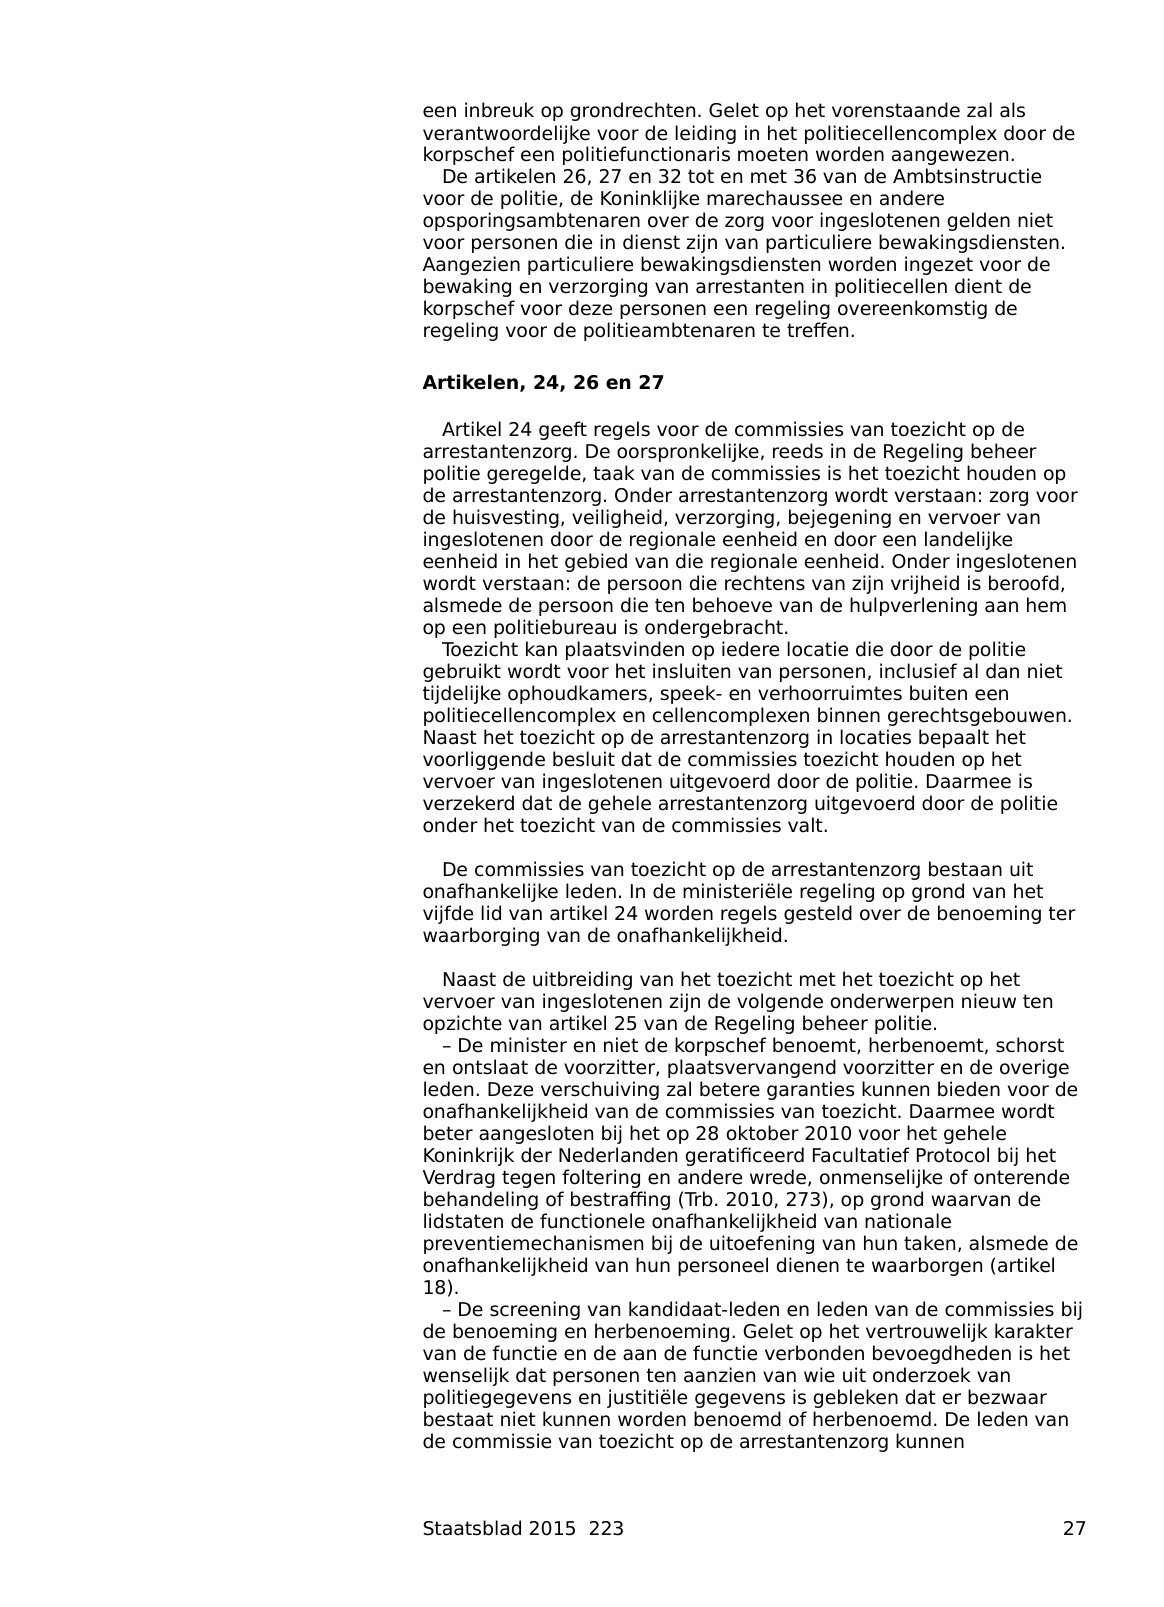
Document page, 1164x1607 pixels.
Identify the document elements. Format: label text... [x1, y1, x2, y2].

subtitle Artikelen, 24, 26 en 27 [422, 372, 1087, 394]
text – De screening van kandidaat-leden en leden van de commissies bij de benoeming en herbenoeming. Gelet op het vertrouwelijk karakter van de functie en de aan de functie verbonden bevoegdheden is het wenselijk dat personen ten aanzien van wie uit onderzoek van politiegegevens en justitiële gegevens is gebleken dat er bezwaar bestaat niet kunnen worden benoemd of herbenoemd. De leden van de commissie van toezicht op de arrestantenzorg kunnen [422, 1299, 1087, 1453]
text Toezicht kan plaatsvinden op iedere locatie die door de politie gebruikt wordt voor het insluiten van personen, inclusief al dan niet tijdelijke ophoudkamers, speek- en verhoorruimtes buiten een politiecellencomplex en cellencomplexen binnen gerechtsgebouwen. Naast het toezicht op de arrestantenzorg in locaties bepaalt het voorliggende besluit dat de commissies toezicht houden op het vervoer van ingeslotenen uitgevoerd door de politie. Daarmee is verzekerd dat de gehele arrestantenzorg uitgevoerd door de politie onder het toezicht van de commissies valt. [422, 639, 1087, 837]
text een inbreuk op grondrechten. Gelet op het vorenstaande zal als verantwoordelijke voor de leiding in het politiecellencomplex door de korpschef een politiefunctionaris moeten worden aangewezen. [422, 100, 1087, 166]
text Artikel 24 geeft regels voor de commissies van toezicht op de arrestantenzorg. De oorspronkelijke, reeds in de Regeling beheer politie geregelde, taak van de commissies is het toezicht houden op de arrestantenzorg. Onder arrestantenzorg wordt verstaan: zorg voor de huisvesting, veiligheid, verzorging, bejegening en vervoer van ingeslotenen door de regionale eenheid en door een landelijke eenheid in het gebied van die regionale eenheid. Onder ingeslotenen wordt verstaan: de persoon die rechtens van zijn vrijheid is beroofd, alsmede de persoon die ten behoeve van de hulpverlening aan hem op een politiebureau is ondergebracht. [422, 419, 1087, 639]
text De commissies van toezicht op de arrestantenzorg bestaan uit onafhankelijke leden. In de ministeriële regeling op grond van het vijfde lid van artikel 24 worden regels gesteld over de benoeming ter waarborging van de onafhankelijkheid. [422, 859, 1087, 947]
text – De minister en niet de korpschef benoemt, herbenoemt, schorst en ontslaat de voorzitter, plaatsvervangend voorzitter en de overige leden. Deze verschuiving zal betere garanties kunnen bieden voor de onafhankelijkheid van de commissies van toezicht. Daarmee wordt beter aangesloten bij het op 28 oktober 2010 voor het gehele Koninkrijk der Nederlanden geratificeerd Facultatief Protocol bij het Verdrag tegen foltering en andere wrede, onmenselijke of onterende behandeling of bestraffing (Trb. 2010, 273), op grond waarvan de lidstaten de functionele onafhankelijkheid van nationale preventiemechanismen bij de uitoefening van hun taken, alsmede de onafhankelijkheid van hun personeel dienen te waarborgen (artikel 18). [422, 1035, 1087, 1299]
text Naast de uitbreiding van het toezicht met het toezicht op het vervoer van ingeslotenen zijn de volgende onderwerpen nieuw ten opzichte van artikel 25 van de Regeling beheer politie. [422, 969, 1087, 1035]
text De artikelen 26, 27 en 32 tot en met 36 van de Ambtsinstructie voor de politie, de Koninklijke marechaussee en andere opsporingsambtenaren over de zorg voor ingeslotenen gelden niet voor personen die in dienst zijn van particuliere bewakingsdiensten. Aangezien particuliere bewakingsdiensten worden ingezet voor de bewaking en verzorging van arrestanten in politiecellen dient de korpschef voor deze personen een regeling overeenkomstig de regeling voor de politieambtenaren te treffen. [422, 166, 1087, 342]
